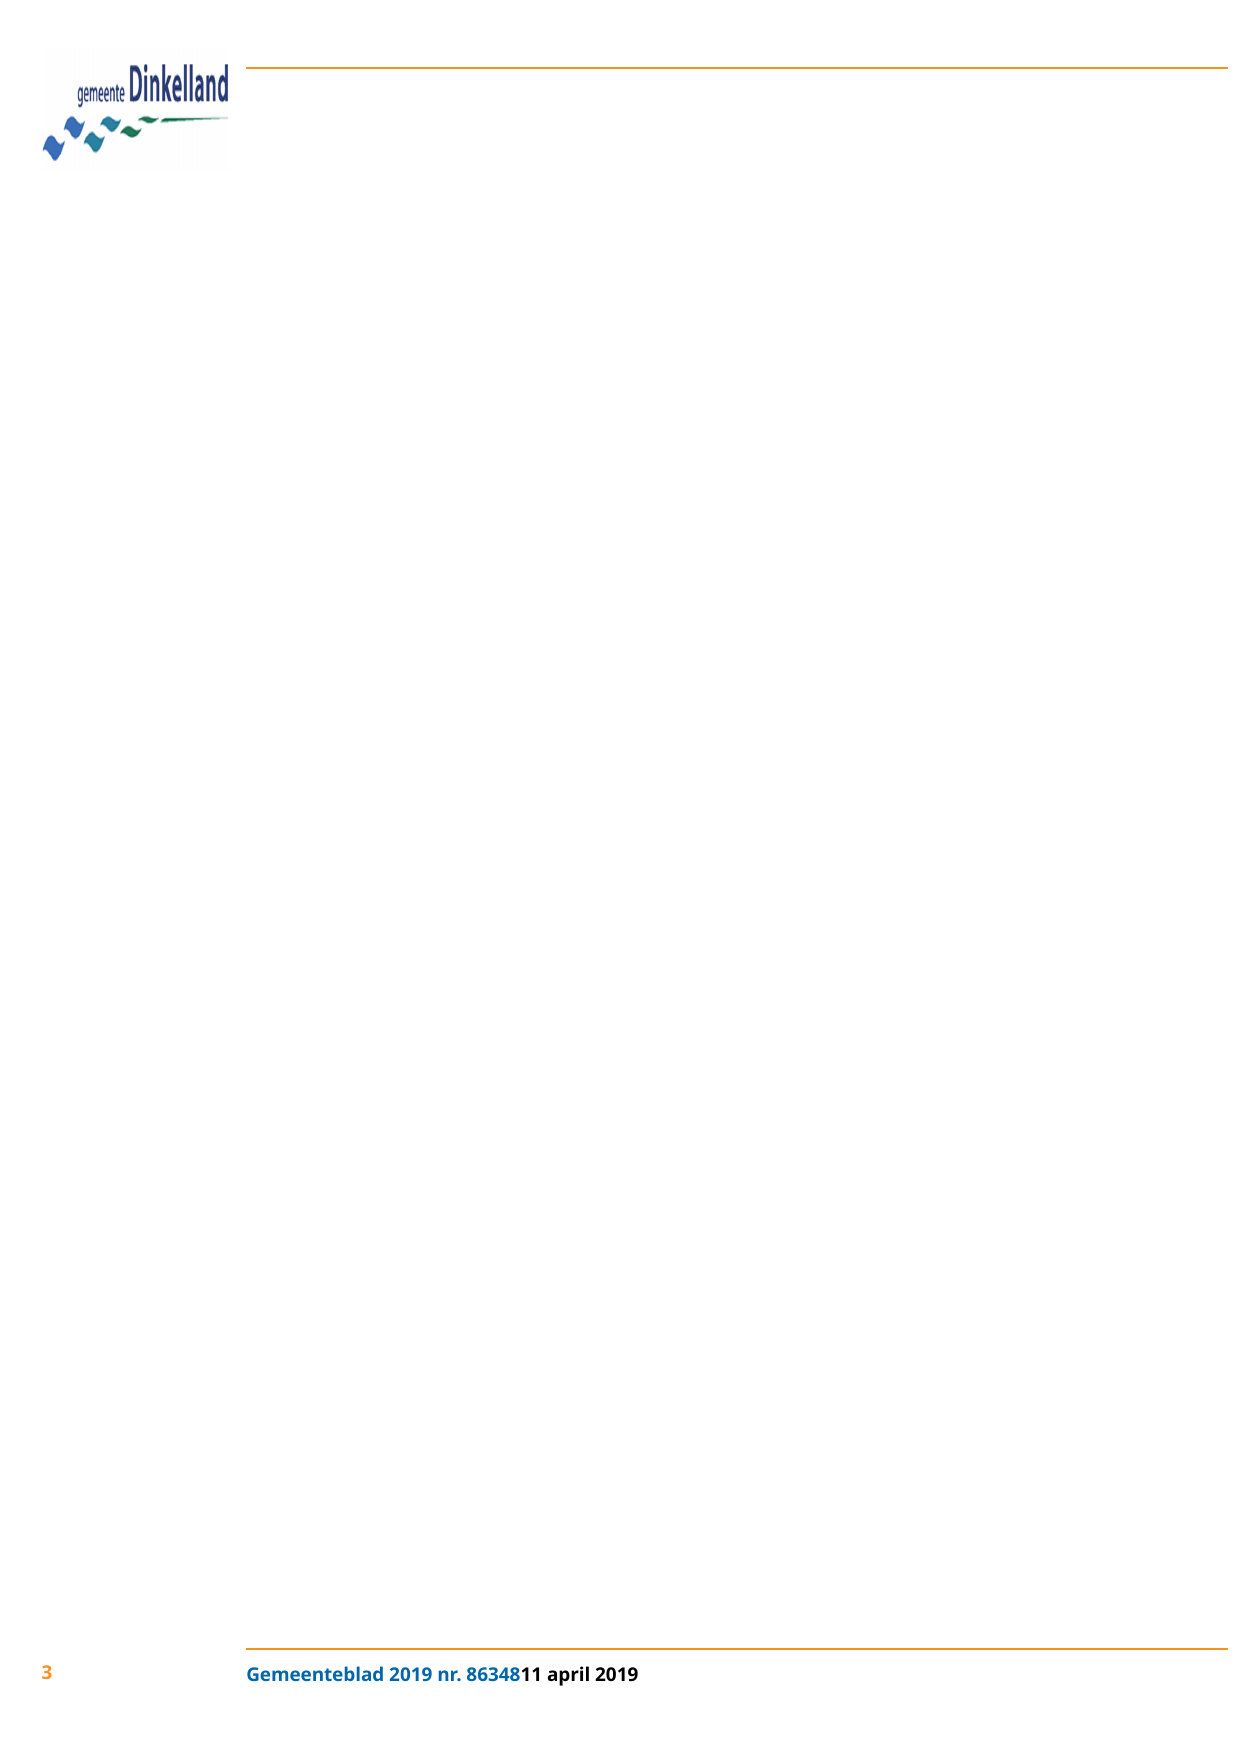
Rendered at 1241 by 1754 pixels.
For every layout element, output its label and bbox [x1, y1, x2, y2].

picture [41, 47, 231, 172]
